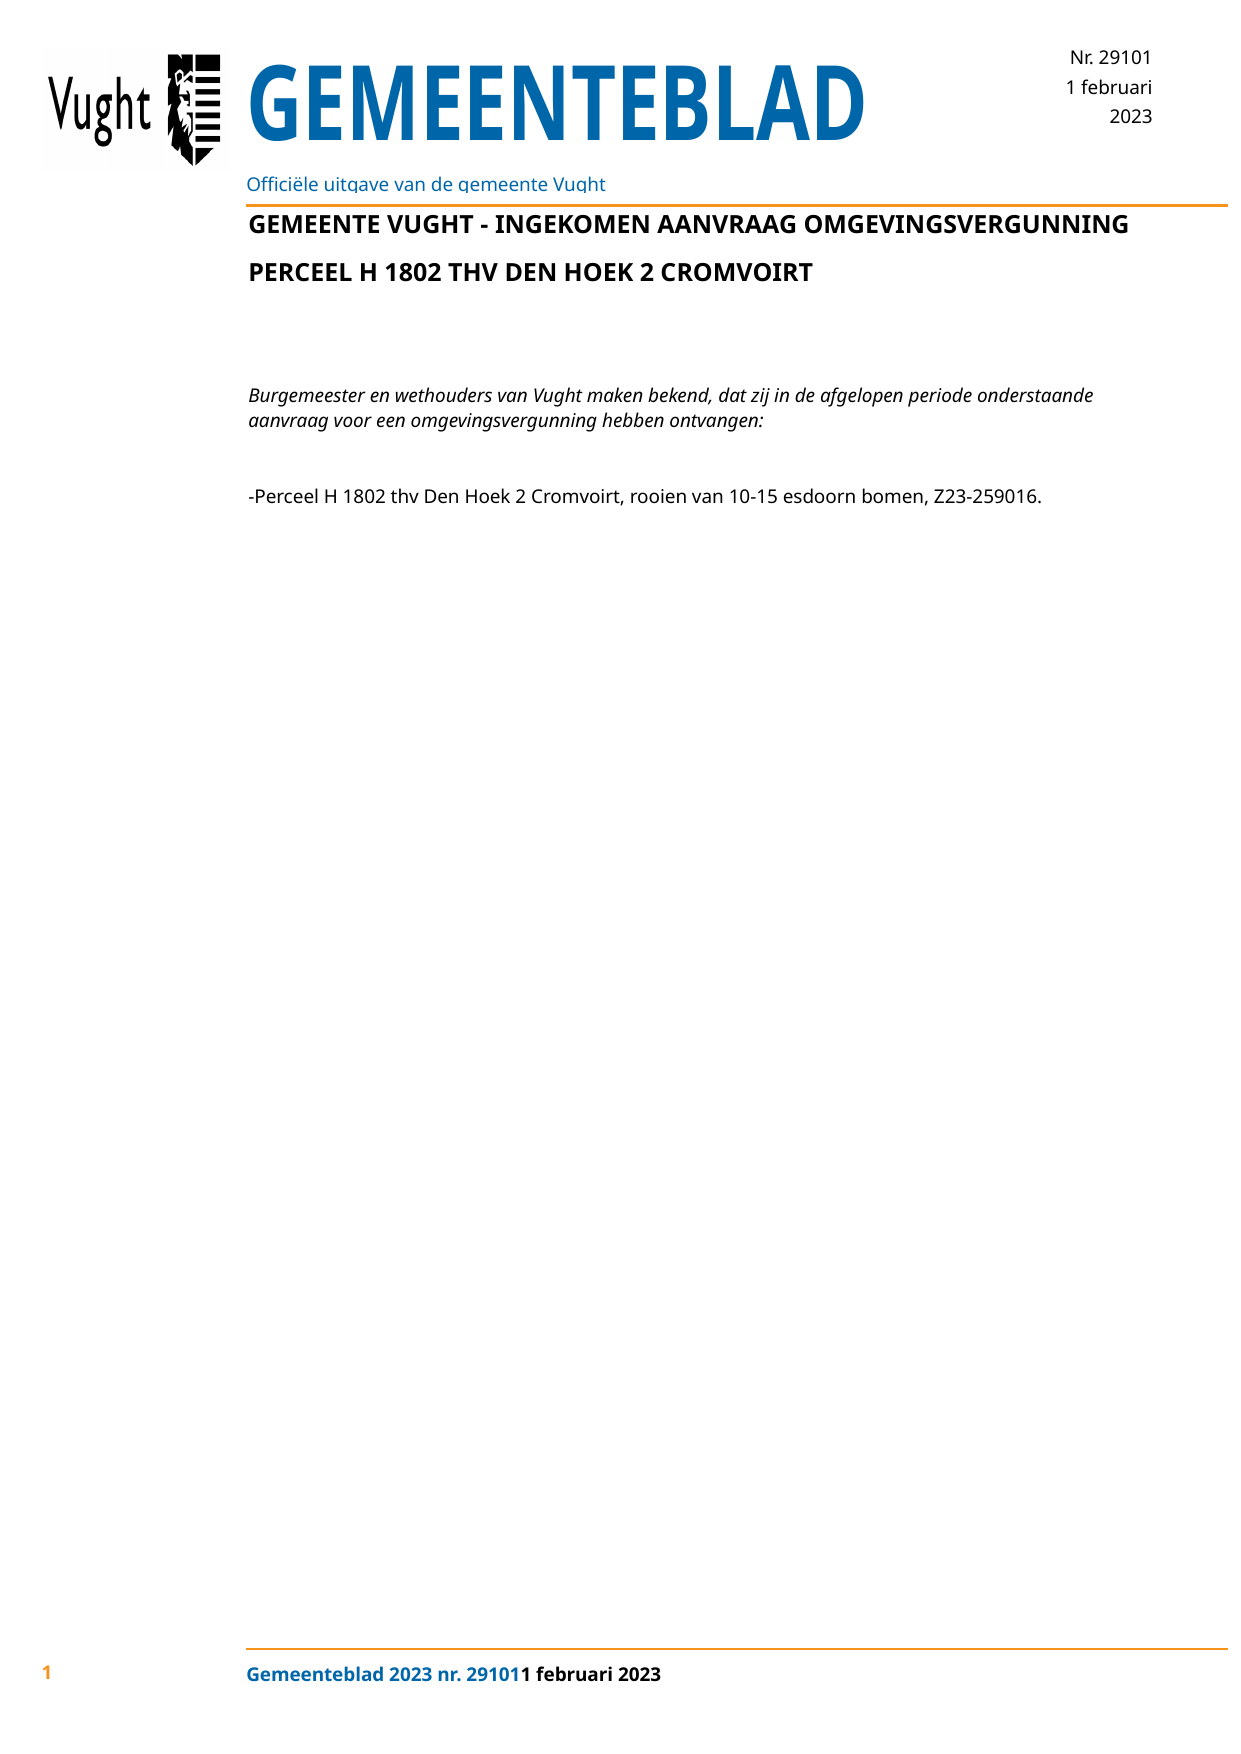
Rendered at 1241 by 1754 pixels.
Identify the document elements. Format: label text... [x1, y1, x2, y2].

picture [41, 47, 231, 172]
text Burgemeester en wethouders van Vught maken bekend, dat zij in de afgelopen periode onderstaande aanvraag voor een omgevingsvergunning hebben ontvangen: [248, 382, 1152, 433]
text GEMEENTE VUGHT - INGEKOMEN AANVRAAG OMGEVINGSVERGUNNING PERCEEL H 1802 THV DEN HOEK 2 CROMVOIRT [248, 207, 1152, 288]
text -Perceel H 1802 thv Den Hoek 2 Cromvoirt, rooien van 10-15 esdoorn bomen, Z23-259016. [248, 484, 1152, 509]
